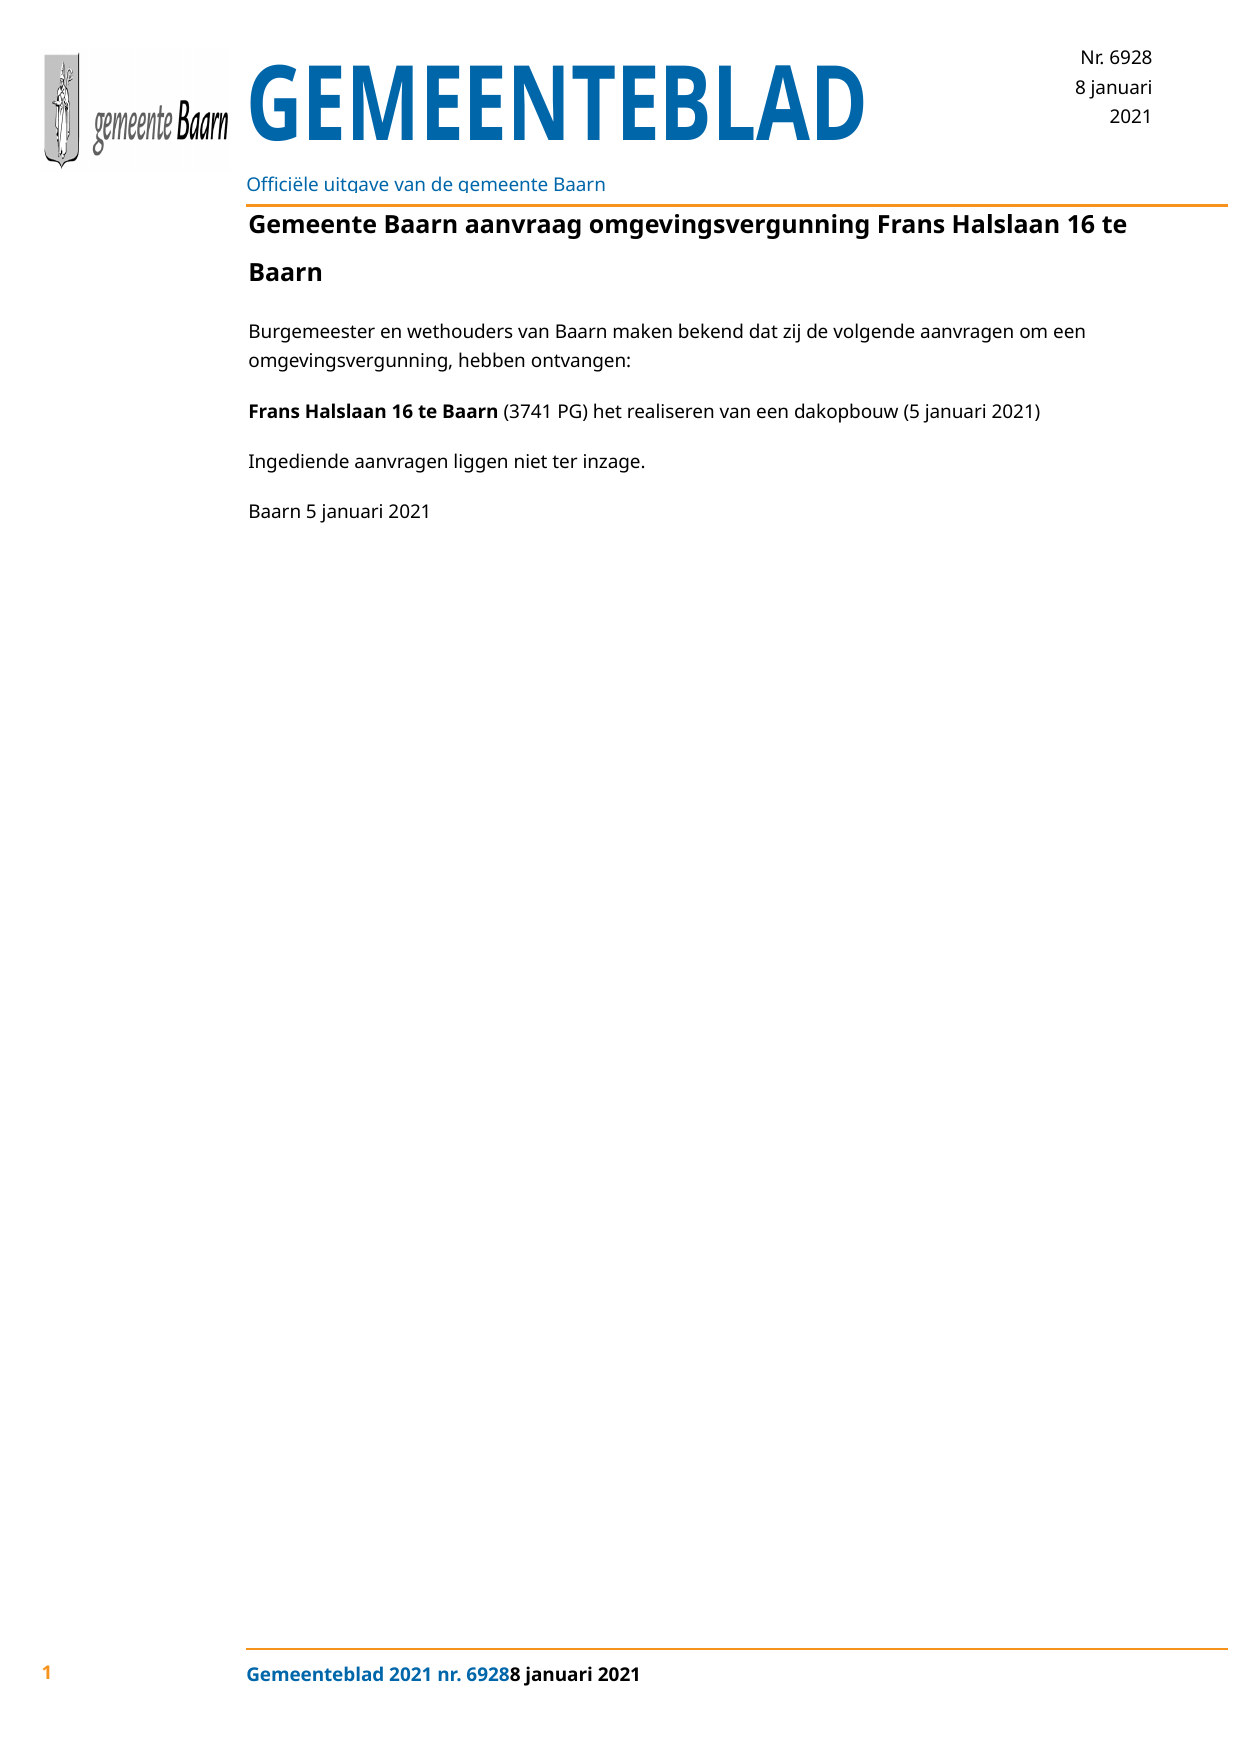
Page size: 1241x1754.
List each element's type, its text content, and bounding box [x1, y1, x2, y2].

text Frans Halslaan 16 te Baarn (3741 PG) het realiseren van een dakopbouw (5 januari 2021) [248, 398, 1152, 424]
text Gemeente Baarn aanvraag omgevingsvergunning Frans Halslaan 16 te Baarn [248, 207, 1152, 288]
text Burgemeester en wethouders van Baarn maken bekend dat zij de volgende aanvragen om een omgevingsvergunning, hebben ontvangen: [248, 318, 1152, 373]
text Ingediende aanvragen liggen niet ter inzage. [248, 448, 1152, 474]
picture [41, 47, 231, 172]
text Baarn 5 januari 2021 [248, 499, 1152, 524]
